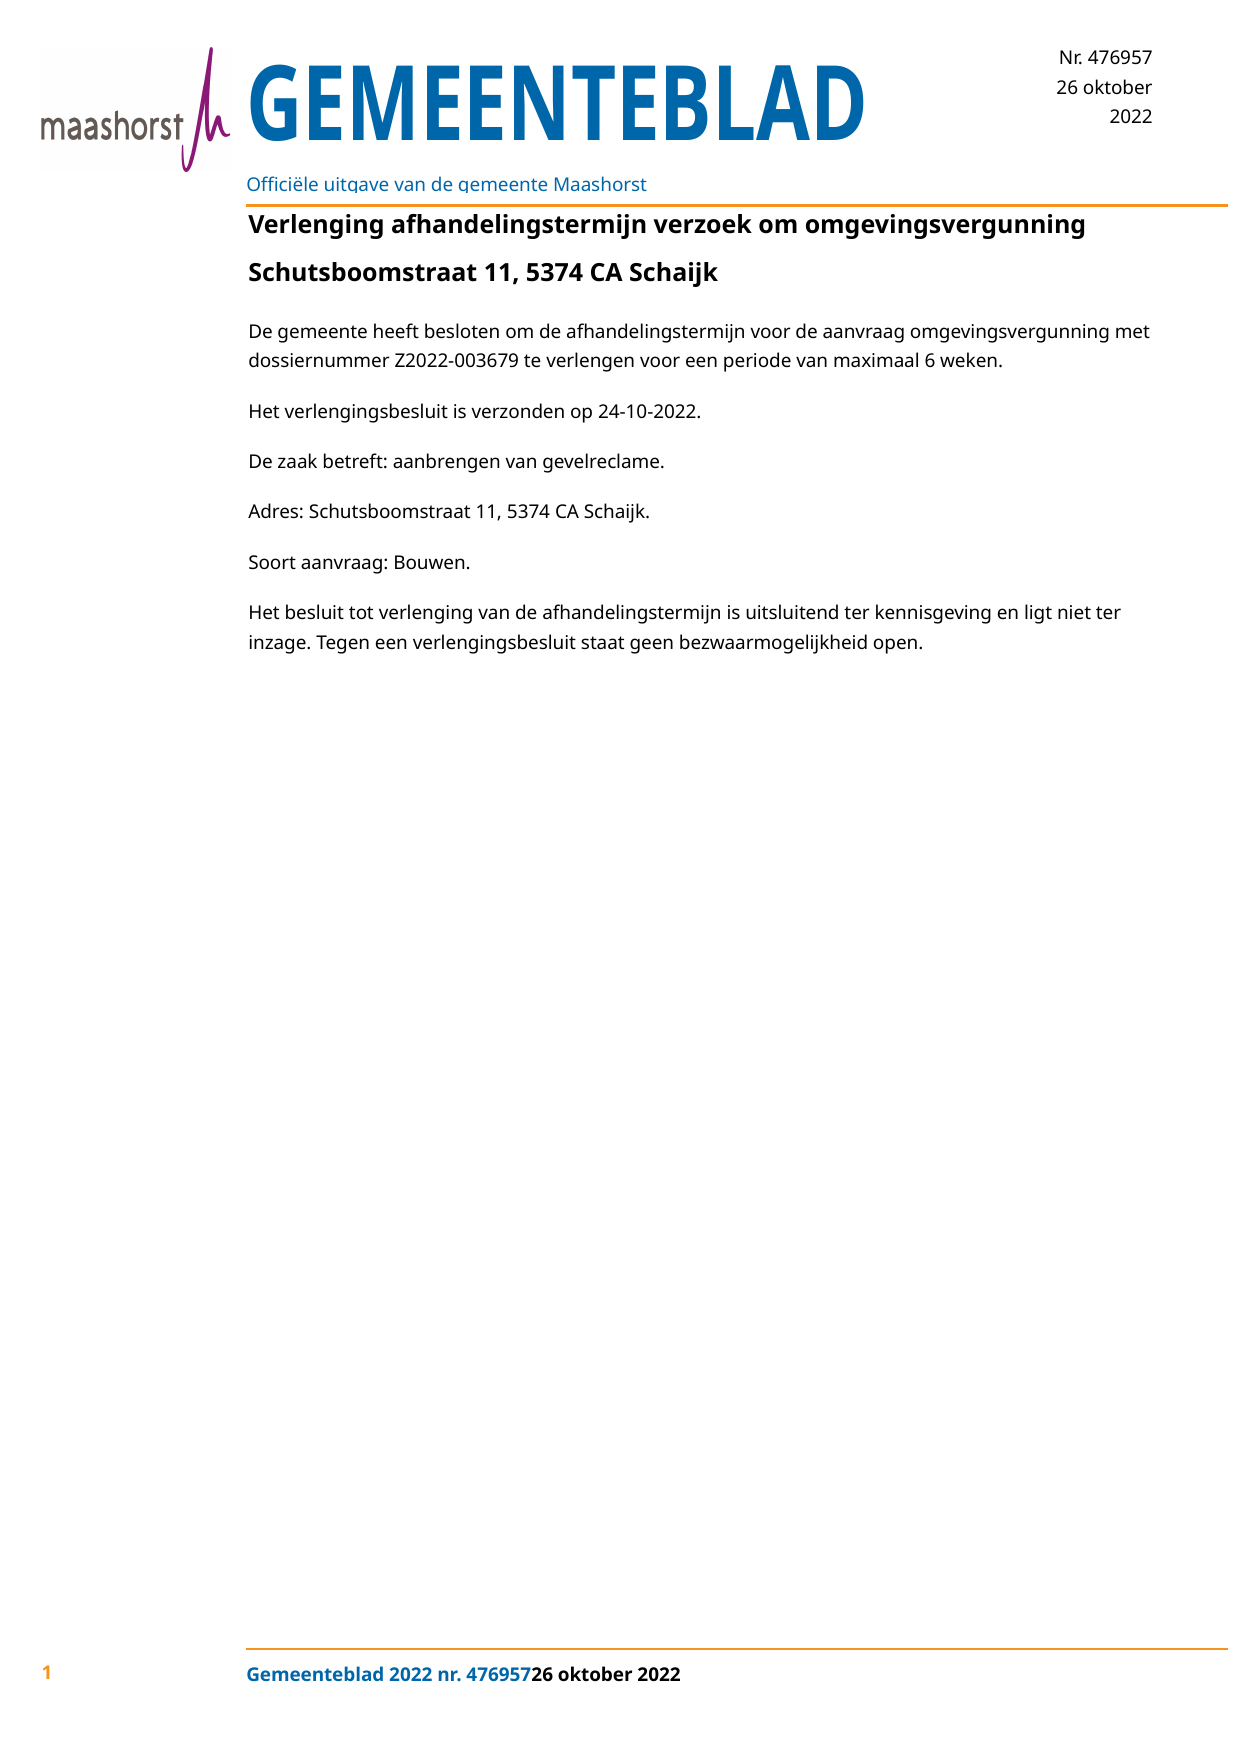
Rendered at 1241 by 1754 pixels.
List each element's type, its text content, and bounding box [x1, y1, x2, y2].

text De zaak betreft: aanbrengen van gevelreclame. [248, 448, 1152, 474]
text Adres: Schutsboomstraat 11, 5374 CA Schaijk. [248, 499, 1152, 524]
text Het verlengingsbesluit is verzonden op 24-10-2022. [248, 398, 1152, 424]
text Verlenging afhandelingstermijn verzoek om omgevingsvergunning Schutsboomstraat 11, 5374 CA Schaijk [248, 207, 1152, 288]
text Het besluit tot verlenging van de afhandelingstermijn is uitsluitend ter kennisgeving en ligt niet ter inzage. Tegen een verlengingsbesluit staat geen bezwaarmogelijkheid open. [248, 599, 1152, 655]
text De gemeente heeft besloten om de afhandelingstermijn voor de aanvraag omgevingsvergunning met dossiernummer Z2022-003679 te verlengen voor een periode van maximaal 6 weken. [248, 318, 1152, 373]
picture [41, 47, 231, 172]
text Soort aanvraag: Bouwen. [248, 549, 1152, 575]
